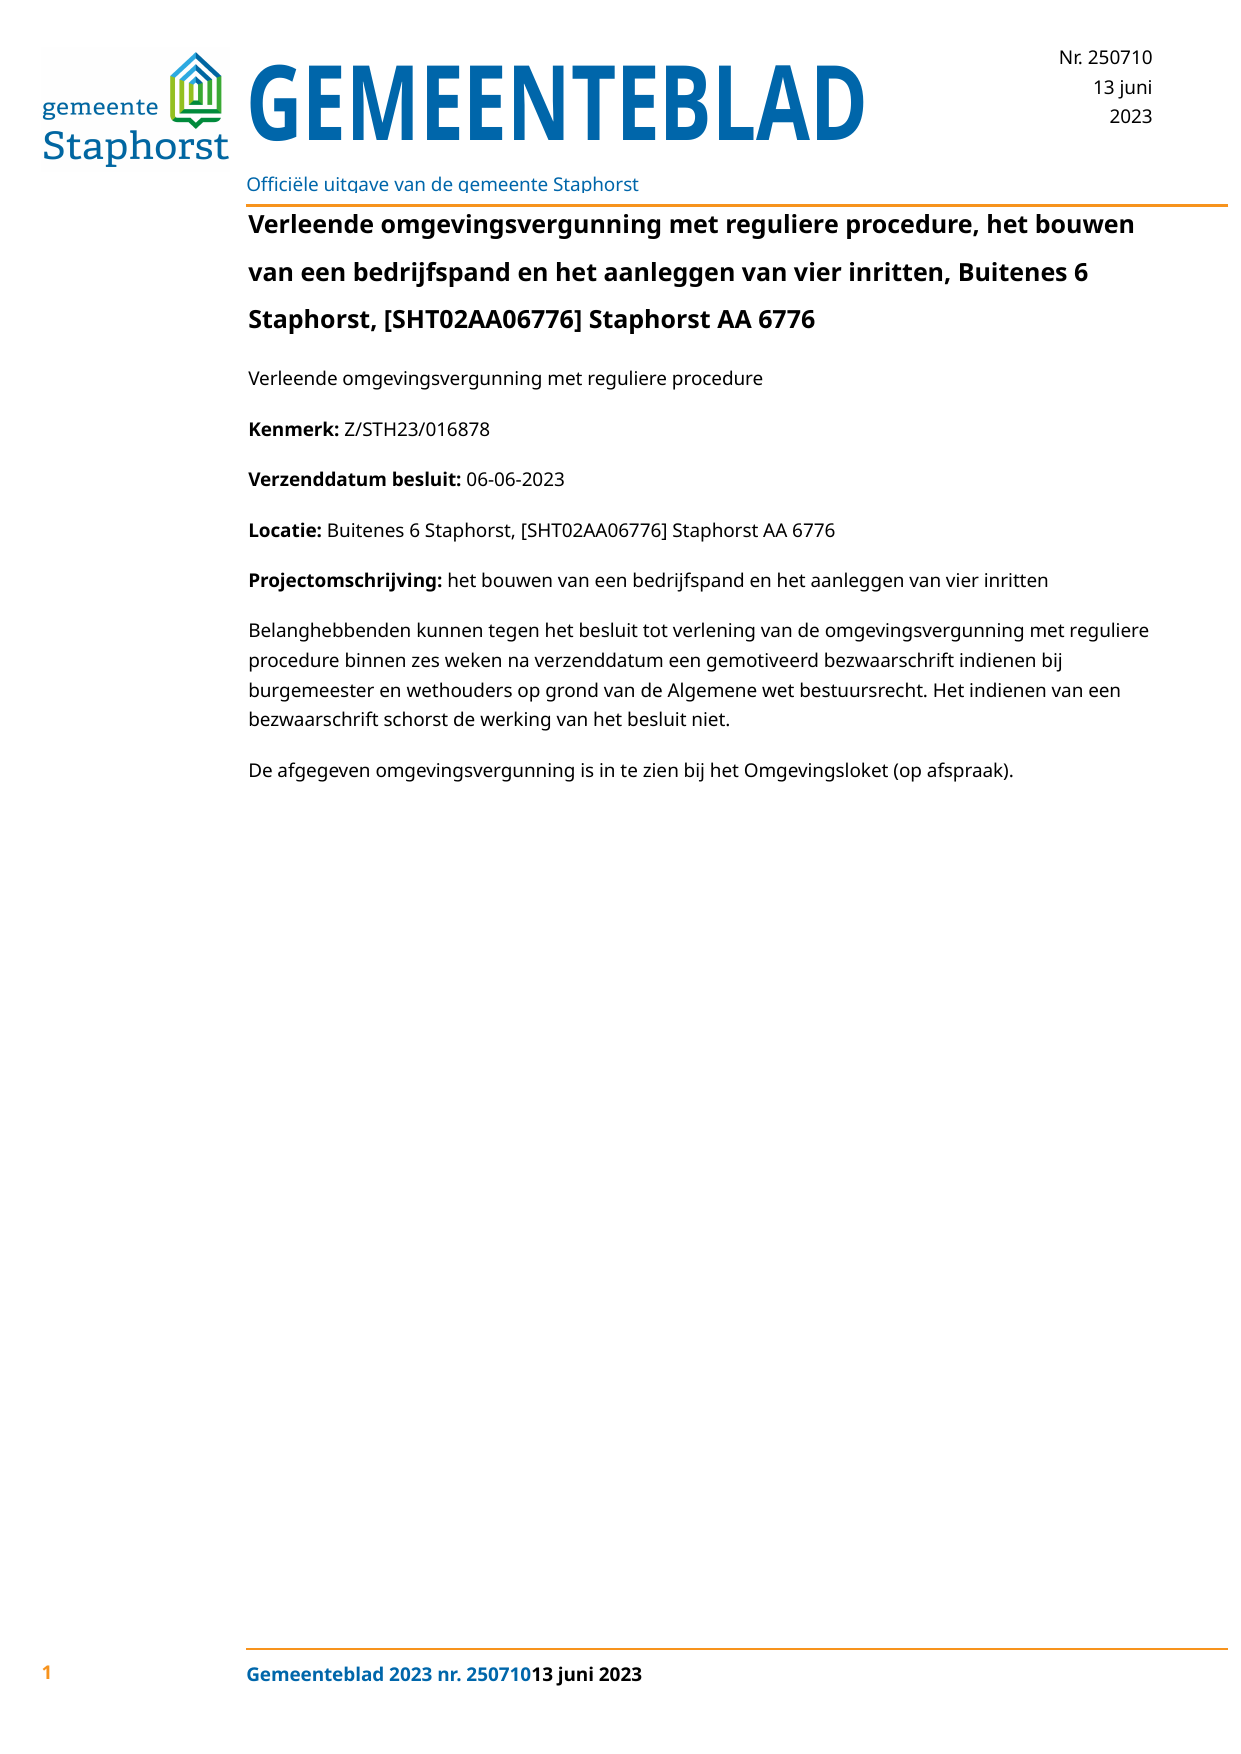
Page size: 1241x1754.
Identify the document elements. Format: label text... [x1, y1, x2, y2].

text Verleende omgevingsvergunning met reguliere procedure, het bouwen van een bedrijfspand en het aanleggen van vier inritten, Buitenes 6 Staphorst, [SHT02AA06776] Staphorst AA 6776 [248, 207, 1152, 336]
text Verleende omgevingsvergunning met reguliere procedure [248, 366, 1152, 391]
text Locatie: Buitenes 6 Staphorst, [SHT02AA06776] Staphorst AA 6776 [248, 517, 1152, 542]
text Belanghebbenden kunnen tegen het besluit tot verlening van de omgevingsvergunning met reguliere procedure binnen zes weken na verzenddatum een gemotiveerd bezwaarschrift indienen bij burgemeester en wethouders op grond van de Algemene wet bestuursrecht. Het indienen van een bezwaarschrift schorst de werking van het besluit niet. [248, 618, 1152, 732]
text Verzenddatum besluit: 06-06-2023 [248, 466, 1152, 492]
text Kenmerk: Z/STH23/016878 [248, 416, 1152, 442]
text De afgegeven omgevingsvergunning is in te zien bij het Omgevingsloket (op afspraak). [248, 757, 1152, 782]
text Projectomschrijving: het bouwen van een bedrijfspand en het aanleggen van vier inritten [248, 567, 1152, 593]
picture [41, 47, 231, 172]
